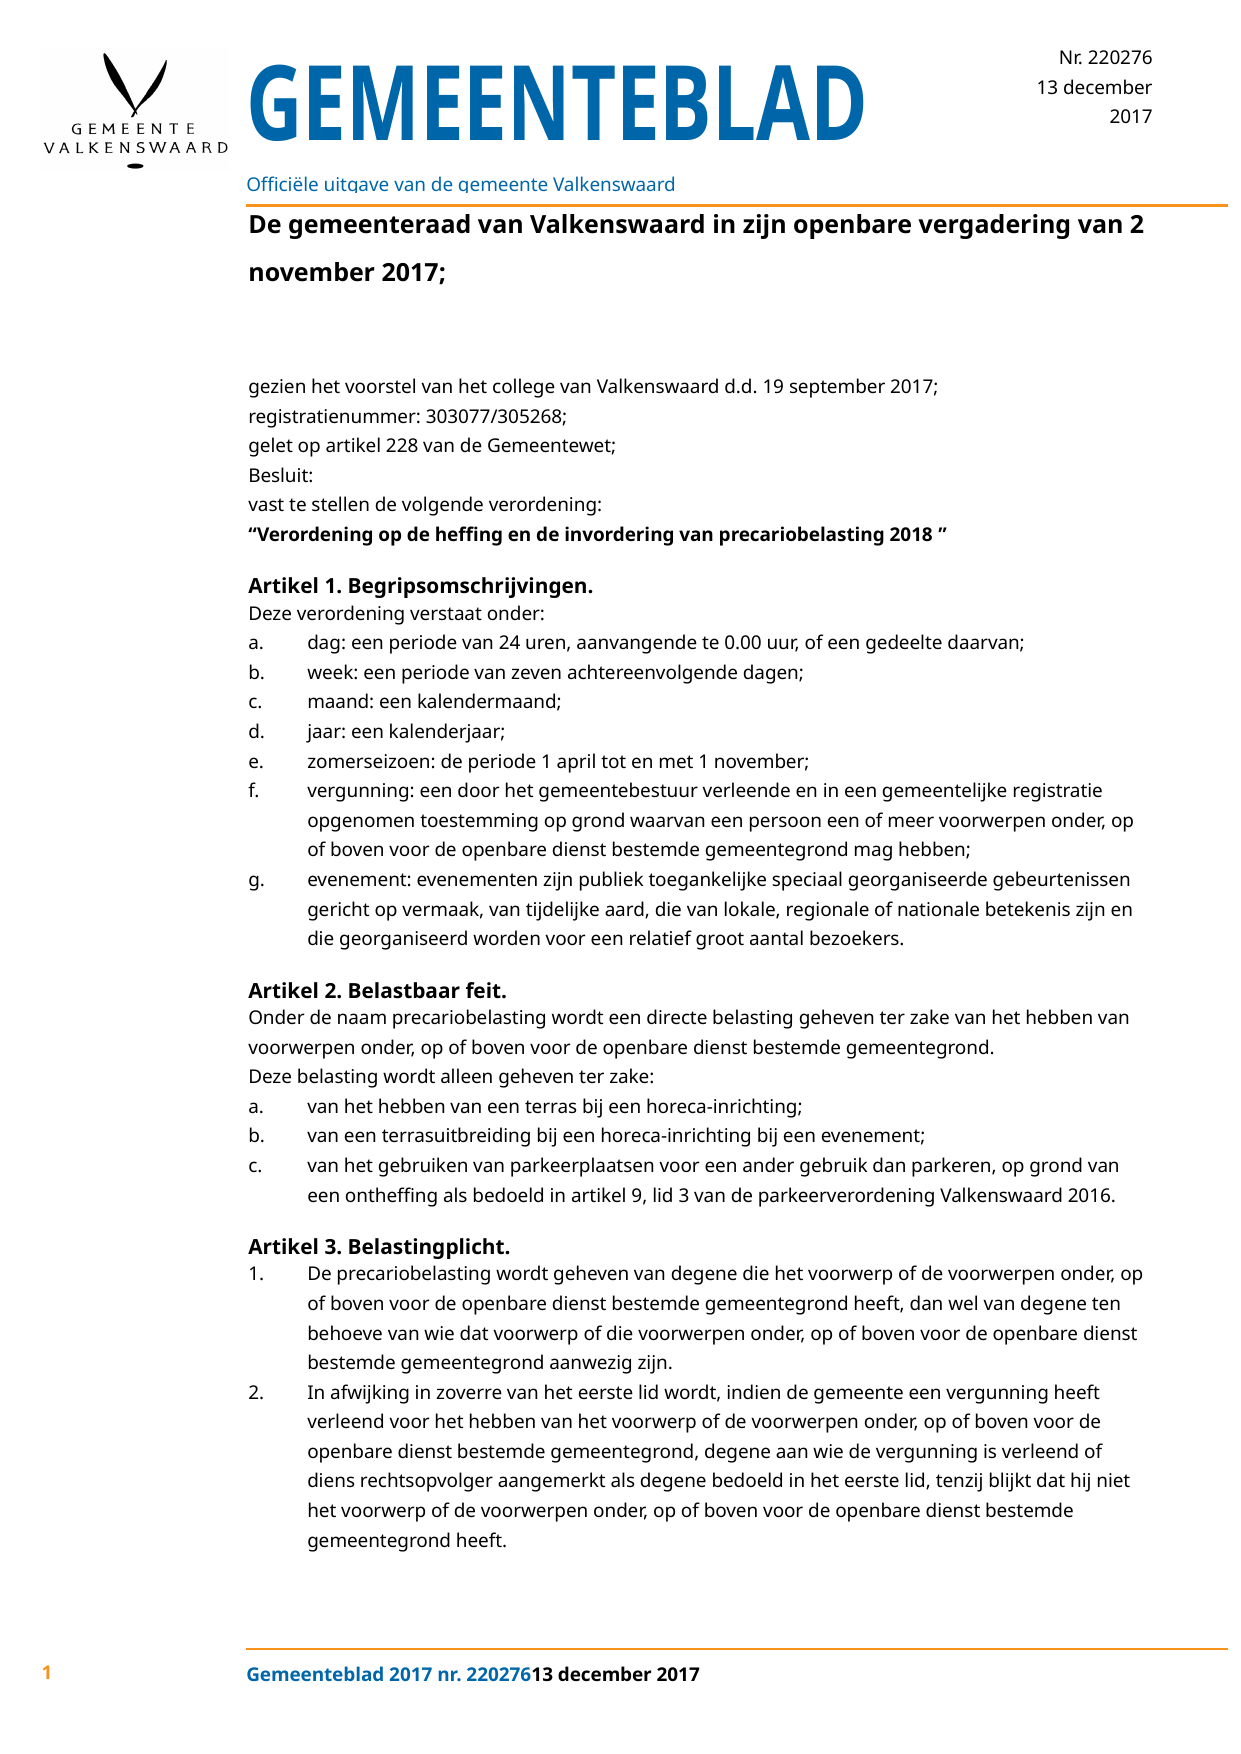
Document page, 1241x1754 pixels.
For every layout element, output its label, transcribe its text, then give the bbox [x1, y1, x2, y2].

list jaar: een kalenderjaar; [248, 718, 1152, 744]
text “Verordening op de heffing en de invordering van precariobelasting 2018 ” [248, 521, 1152, 547]
list evenement: evenementen zijn publiek toegankelijke speciaal georganiseerde gebeurtenissen gericht op vermaak, van tijdelijke aard, die van lokale, regionale of nationale betekenis zijn en die georganiseerd worden voor een relatief groot aantal bezoekers. [248, 866, 1152, 951]
list zomerseizoen: de periode 1 april tot en met 1 november; [248, 748, 1152, 774]
list van het hebben van een terras bij een horeca-inrichting; [248, 1093, 1152, 1119]
text Onder de naam precariobelasting wordt een directe belasting geheven ter zake van het hebben van voorwerpen onder, op of boven voor de openbare dienst bestemde gemeentegrond. [248, 1004, 1152, 1059]
list De precariobelasting wordt geheven van degene die het voorwerp of de voorwerpen onder, op of boven voor de openbare dienst bestemde gemeentegrond heeft, dan wel van degene ten behoeve van wie dat voorwerp of die voorwerpen onder, op of boven voor de openbare dienst bestemde gemeentegrond aanwezig zijn. [248, 1261, 1152, 1375]
text vast te stellen de volgende verordening: [248, 492, 1152, 517]
text Artikel 3. Belastingplicht. [248, 1232, 1152, 1261]
list van een terrasuitbreiding bij een horeca-inrichting bij een evenement; [248, 1123, 1152, 1148]
list In afwijking in zoverre van het eerste lid wordt, indien de gemeente een vergunning heeft verleend voor het hebben van het voorwerp of de voorwerpen onder, op of boven voor de openbare dienst bestemde gemeentegrond, degene aan wie de vergunning is verleend of diens rechtsopvolger aangemerkt als degene bedoeld in het eerste lid, tenzij blijkt dat hij niet het voorwerp of de voorwerpen onder, op of boven voor de openbare dienst bestemde gemeentegrond heeft. [248, 1379, 1152, 1553]
text Deze verordening verstaat onder: [248, 600, 1152, 626]
picture [41, 47, 231, 172]
text registratienummer: 303077/305268; [248, 403, 1152, 428]
text gelet op artikel 228 van de Gemeentewet; [248, 432, 1152, 458]
list week: een periode van zeven achtereenvolgende dagen; [248, 659, 1152, 685]
text gezien het voorstel van het college van Valkenswaard d.d. 19 september 2017; [248, 373, 1152, 399]
text De gemeenteraad van Valkenswaard in zijn openbare vergadering van 2 november 2017; [248, 207, 1152, 288]
list maand: een kalendermaand; [248, 689, 1152, 714]
list dag: een periode van 24 uren, aanvangende te 0.00 uur, of een gedeelte daarvan; [248, 629, 1152, 655]
text Artikel 1. Begripsomschrijvingen. [248, 572, 1152, 600]
list vergunning: een door het gemeentebestuur verleende en in een gemeentelijke registratie opgenomen toestemming op grond waarvan een persoon een of meer voorwerpen onder, op of boven voor de openbare dienst bestemde gemeentegrond mag hebben; [248, 777, 1152, 862]
text Artikel 2. Belastbaar feit. [248, 976, 1152, 1004]
list van het gebruiken van parkeerplaatsen voor een ander gebruik dan parkeren, op grond van een ontheffing als bedoeld in artikel 9, lid 3 van de parkeerverordening Valkenswaard 2016. [248, 1152, 1152, 1207]
text Besluit: [248, 462, 1152, 488]
text Deze belasting wordt alleen geheven ter zake: [248, 1063, 1152, 1089]
